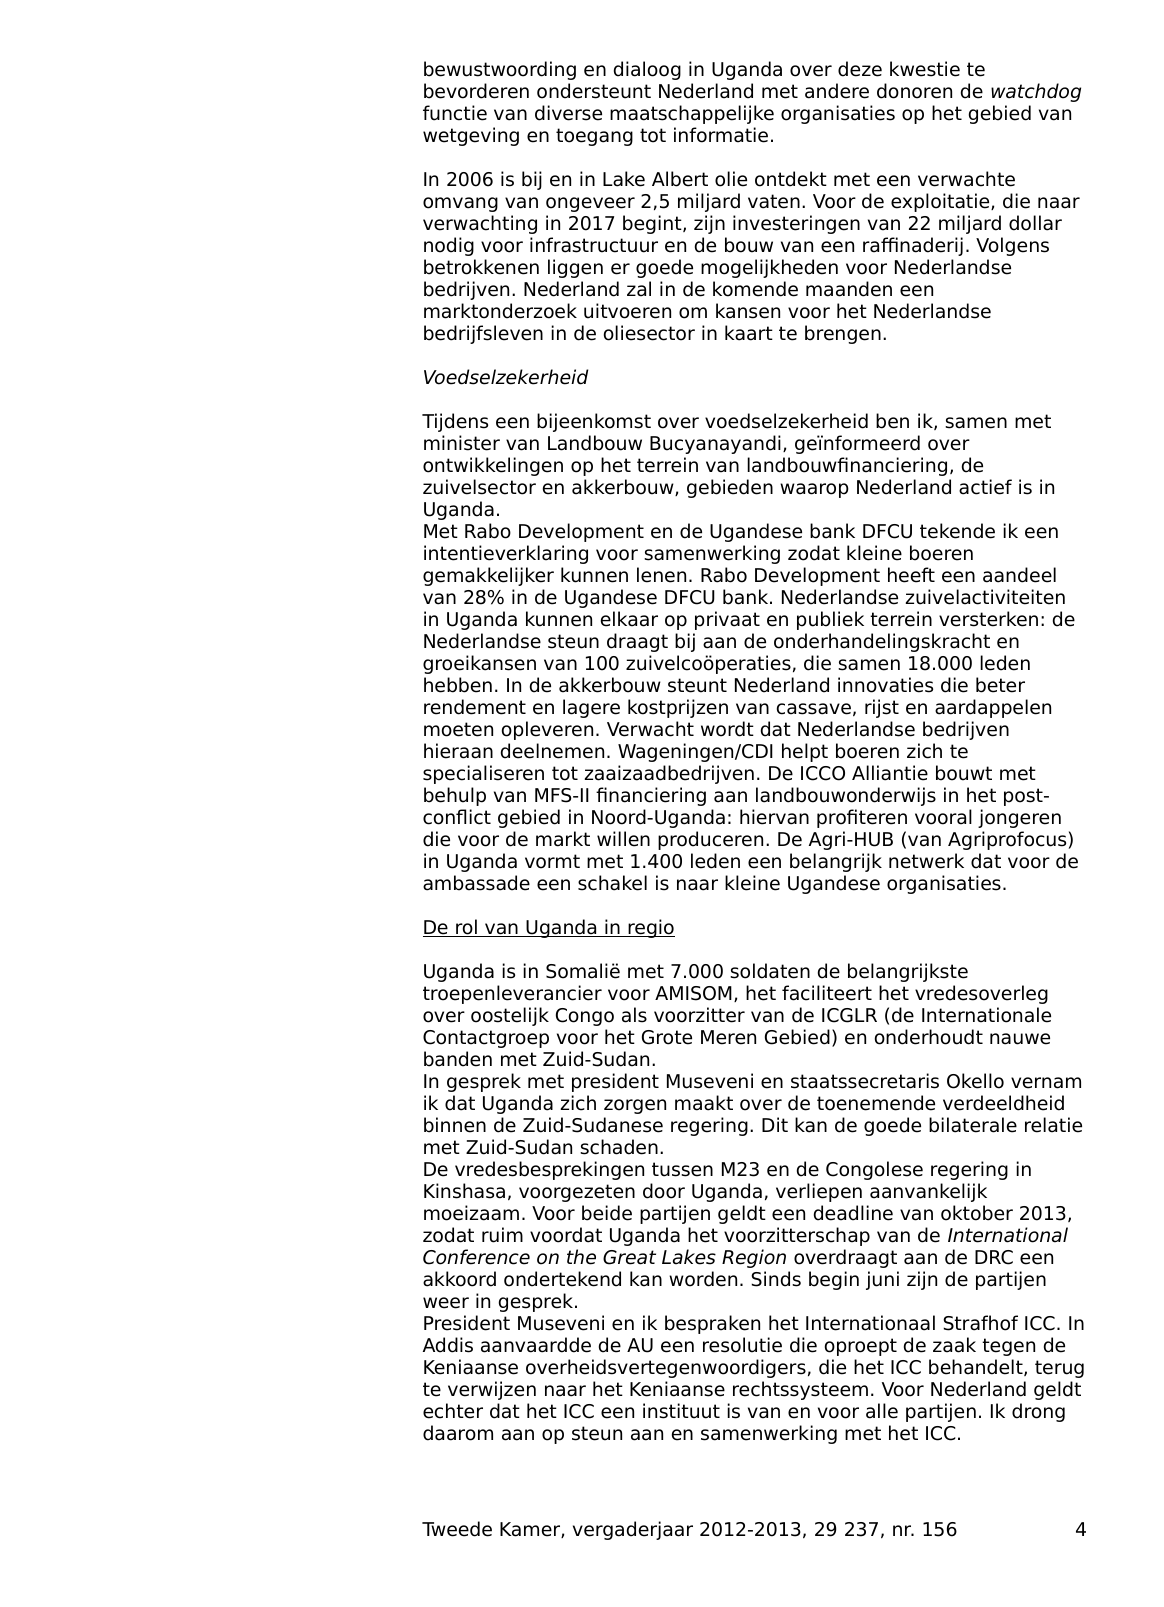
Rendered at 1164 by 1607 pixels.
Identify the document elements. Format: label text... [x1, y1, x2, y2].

text bewustwoording en dialoog in Uganda over deze kwestie te bevorderen ondersteunt Nederland met andere donoren de watchdog functie van diverse maatschappelijke organisaties op het gebied van wetgeving en toegang tot informatie. [422, 59, 1087, 147]
text In 2006 is bij en in Lake Albert olie ontdekt met een verwachte omvang van ongeveer 2,5 miljard vaten. Voor de exploitatie, die naar verwachting in 2017 begint, zijn investeringen van 22 miljard dollar nodig voor infrastructuur en de bouw van een raffinaderij. Volgens betrokkenen liggen er goede mogelijkheden voor Nederlandse bedrijven. Nederland zal in de komende maanden een marktonderzoek uitvoeren om kansen voor het Nederlandse bedrijfsleven in de oliesector in kaart te brengen. [422, 169, 1087, 345]
subtitle Voedselzekerheid [422, 367, 1087, 389]
text In gesprek met president Museveni en staatssecretaris Okello vernam ik dat Uganda zich zorgen maakt over de toenemende verdeeldheid binnen de Zuid-Sudanese regering. Dit kan de goede bilaterale relatie met Zuid-Sudan schaden. [422, 1071, 1087, 1159]
text President Museveni en ik bespraken het Internationaal Strafhof ICC. In Addis aanvaardde de AU een resolutie die oproept de zaak tegen de Keniaanse overheidsvertegenwoordigers, die het ICC behandelt, terug te verwijzen naar het Keniaanse rechtssysteem. Voor Nederland geldt echter dat het ICC een instituut is van en voor alle partijen. Ik drong daarom aan op steun aan en samenwerking met het ICC. [422, 1313, 1087, 1445]
text Met Rabo Development en de Ugandese bank DFCU tekende ik een intentieverklaring voor samenwerking zodat kleine boeren gemakkelijker kunnen lenen. Rabo Development heeft een aandeel van 28% in de Ugandese DFCU bank. Nederlandse zuivelactiviteiten in Uganda kunnen elkaar op privaat en publiek terrein versterken: de Nederlandse steun draagt bij aan de onderhandelingskracht en groeikansen van 100 zuivelcoöperaties, die samen 18.000 leden hebben. In de akkerbouw steunt Nederland innovaties die beter rendement en lagere kostprijzen van cassave, rijst en aardappelen moeten opleveren. Verwacht wordt dat Nederlandse bedrijven hieraan deelnemen. Wageningen/CDI helpt boeren zich te specialiseren tot zaaizaadbedrijven. De ICCO Alliantie bouwt met behulp van MFS-II financiering aan landbouwonderwijs in het post-conflict gebied in Noord-Uganda: hiervan profiteren vooral jongeren die voor de markt willen produceren. De Agri-HUB (van Agriprofocus) in Uganda vormt met 1.400 leden een belangrijk netwerk dat voor de ambassade een schakel is naar kleine Ugandese organisaties. [422, 521, 1087, 895]
subtitle De rol van Uganda in regio [422, 917, 1087, 939]
text Tijdens een bijeenkomst over voedselzekerheid ben ik, samen met minister van Landbouw Bucyanayandi, geïnformeerd over ontwikkelingen op het terrein van landbouwfinanciering, de zuivelsector en akkerbouw, gebieden waarop Nederland actief is in Uganda. [422, 411, 1087, 521]
text Uganda is in Somalië met 7.000 soldaten de belangrijkste troepenleverancier voor AMISOM, het faciliteert het vredesoverleg over oostelijk Congo als voorzitter van de ICGLR (de Internationale Contactgroep voor het Grote Meren Gebied) en onderhoudt nauwe banden met Zuid-Sudan. [422, 961, 1087, 1071]
text De vredesbesprekingen tussen M23 en de Congolese regering in Kinshasa, voorgezeten door Uganda, verliepen aanvankelijk moeizaam. Voor beide partijen geldt een deadline van oktober 2013, zodat ruim voordat Uganda het voorzitterschap van de International Conference on the Great Lakes Region overdraagt aan de DRC een akkoord ondertekend kan worden. Sinds begin juni zijn de partijen weer in gesprek. [422, 1159, 1087, 1313]
